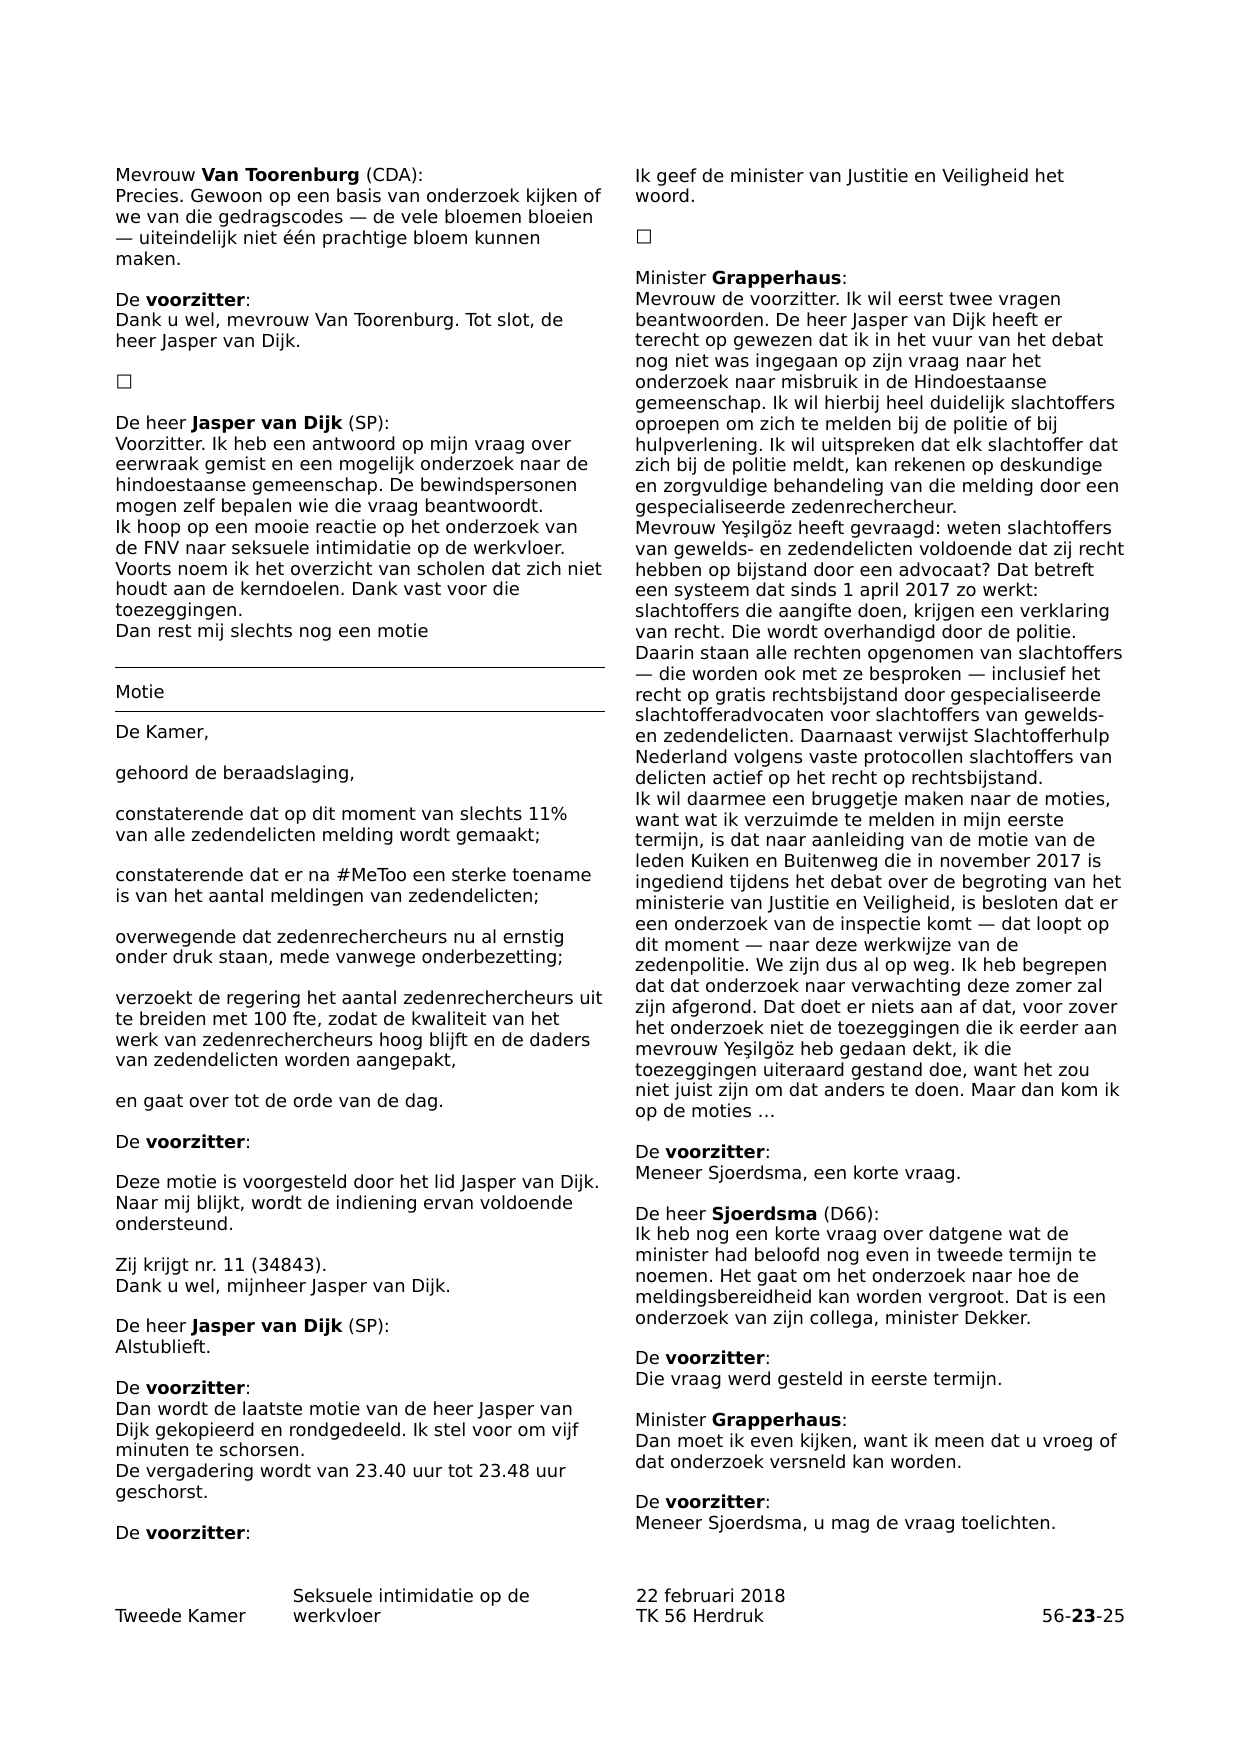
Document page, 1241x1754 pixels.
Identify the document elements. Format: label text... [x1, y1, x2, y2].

text De voorzitter: [635, 1348, 1125, 1369]
text Dan wordt de laatste motie van de heer Jasper van Dijk gekopieerd en rondgedeeld. Ik stel voor om vijf minuten te schorsen. [115, 1398, 605, 1461]
text ⬜ [115, 372, 605, 392]
text Mevrouw Yeşilgöz heeft gevraagd: weten slachtoffers van gewelds- en zedendelicten voldoende dat zij recht hebben op bijstand door een advocaat? Dat betreft een systeem dat sinds 1 april 2017 zo werkt: slachtoffers die aangifte doen, krijgen een verklaring van recht. Die wordt overhandigd door de politie. Daarin staan alle rechten opgenomen van slachtoffers — die worden ook met ze besproken — inclusief het recht op gratis rechtsbijstand door gespecialiseerde slachtofferadvocaten voor slachtoffers van gewelds- en zedendelicten. Daarnaast verwijst Slachtofferhulp Nederland volgens vaste protocollen slachtoffers van delicten actief op het recht op rechtsbijstand. [635, 518, 1125, 788]
text constaterende dat er na #MeToo een sterke toename is van het aantal meldingen van zedendelicten; [115, 865, 605, 907]
text Dank u wel, mijnheer Jasper van Dijk. [115, 1275, 605, 1296]
text Voorzitter. Ik heb een antwoord op mijn vraag over eerwraak gemist en een mogelijk onderzoek naar de hindoestaanse gemeenschap. De bewindspersonen mogen zelf bepalen wie die vraag beantwoordt. [115, 433, 605, 517]
text Minister Grapperhaus: [635, 1410, 1125, 1431]
text Zij krijgt nr. 11 (34843). [115, 1254, 605, 1275]
text Precies. Gewoon op een basis van onderzoek kijken of we van die gedragscodes — de vele bloemen bloeien — uiteindelijk niet één prachtige bloem kunnen maken. [115, 186, 605, 269]
text Alstublieft. [115, 1337, 605, 1358]
text constaterende dat op dit moment van slechts 11% van alle zedendelicten melding wordt gemaakt; [115, 804, 605, 845]
text Motie [115, 681, 605, 702]
text Mevrouw de voorzitter. Ik wil eerst twee vragen beantwoorden. De heer Jasper van Dijk heeft er terecht op gewezen dat ik in het vuur van het debat nog niet was ingegaan op zijn vraag naar het onderzoek naar misbruik in de Hindoestaanse gemeenschap. Ik wil hierbij heel duidelijk slachtoffers oproepen om zich te melden bij de politie of bij hulpverlening. Ik wil uitspreken dat elk slachtoffer dat zich bij de politie meldt, kan rekenen op deskundige en zorgvuldige behandeling van die melding door een gespecialiseerde zedenrechercheur. [635, 288, 1125, 518]
text Meneer Sjoerdsma, u mag de vraag toelichten. [635, 1513, 1125, 1534]
text Mevrouw Van Toorenburg (CDA): [115, 165, 605, 186]
text verzoekt de regering het aantal zedenrechercheurs uit te breiden met 100 fte, zodat de kwaliteit van het werk van zedenrechercheurs hoog blijft en de daders van zedendelicten worden aangepakt, [115, 988, 605, 1071]
text ⬜ [635, 227, 1125, 248]
text Dan moet ik even kijken, want ik meen dat u vroeg of dat onderzoek versneld kan worden. [635, 1431, 1125, 1472]
text Dan rest mij slechts nog een motie [115, 621, 605, 642]
text Ik wil daarmee een bruggetje maken naar de moties, want wat ik verzuimde te melden in mijn eerste termijn, is dat naar aanleiding van de motie van de leden Kuiken en Buitenweg die in november 2017 is ingediend tijdens het debat over de begroting van het ministerie van Justitie en Veiligheid, is besloten dat er een onderzoek van de inspectie komt — dat loopt op dit moment — naar deze werkwijze van de zedenpolitie. We zijn dus al op weg. Ik heb begrepen dat dat onderzoek naar verwachting deze zomer zal zijn afgerond. Dat doet er niets aan af dat, voor zover het onderzoek niet de toezeggingen die ik eerder aan mevrouw Yeşilgöz heb gedaan dekt, ik die toezeggingen uiteraard gestand doe, want het zou niet juist zijn om dat anders te doen. Maar dan kom ik op de moties … [635, 788, 1125, 1122]
text De Kamer, [115, 722, 605, 743]
text gehoord de beraadslaging, [115, 763, 605, 784]
text Minister Grapperhaus: [635, 268, 1125, 288]
text Meneer Sjoerdsma, een korte vraag. [635, 1162, 1125, 1183]
text Ik geef de minister van Justitie en Veiligheid het woord. [635, 165, 1125, 207]
text De voorzitter: [115, 289, 605, 310]
text De voorzitter: [115, 1132, 605, 1152]
text De heer Jasper van Dijk (SP): [115, 412, 605, 433]
text overwegende dat zedenrechercheurs nu al ernstig onder druk staan, mede vanwege onderbezetting; [115, 927, 605, 968]
text De voorzitter: [635, 1492, 1125, 1513]
text De heer Jasper van Dijk (SP): [115, 1316, 605, 1337]
text De voorzitter: [115, 1378, 605, 1398]
text De vergadering wordt van 23.40 uur tot 23.48 uur geschorst. [115, 1461, 605, 1503]
text Ik heb nog een korte vraag over datgene wat de minister had beloofd nog even in tweede termijn te noemen. Het gaat om het onderzoek naar hoe de meldingsbereidheid kan worden vergroot. Dat is een onderzoek van zijn collega, minister Dekker. [635, 1224, 1125, 1328]
text De voorzitter: [115, 1523, 605, 1543]
text De heer Sjoerdsma (D66): [635, 1203, 1125, 1224]
text Die vraag werd gesteld in eerste termijn. [635, 1369, 1125, 1390]
text Dank u wel, mevrouw Van Toorenburg. Tot slot, de heer Jasper van Dijk. [115, 310, 605, 352]
text De voorzitter: [635, 1142, 1125, 1162]
text en gaat over tot de orde van de dag. [115, 1091, 605, 1112]
text Deze motie is voorgesteld door het lid Jasper van Dijk. Naar mij blijkt, wordt de indiening ervan voldoende ondersteund. [115, 1172, 605, 1234]
text Ik hoop op een mooie reactie op het onderzoek van de FNV naar seksuele intimidatie op de werkvloer. Voorts noem ik het overzicht van scholen dat zich niet houdt aan de kerndoelen. Dank vast voor die toezeggingen. [115, 517, 605, 621]
